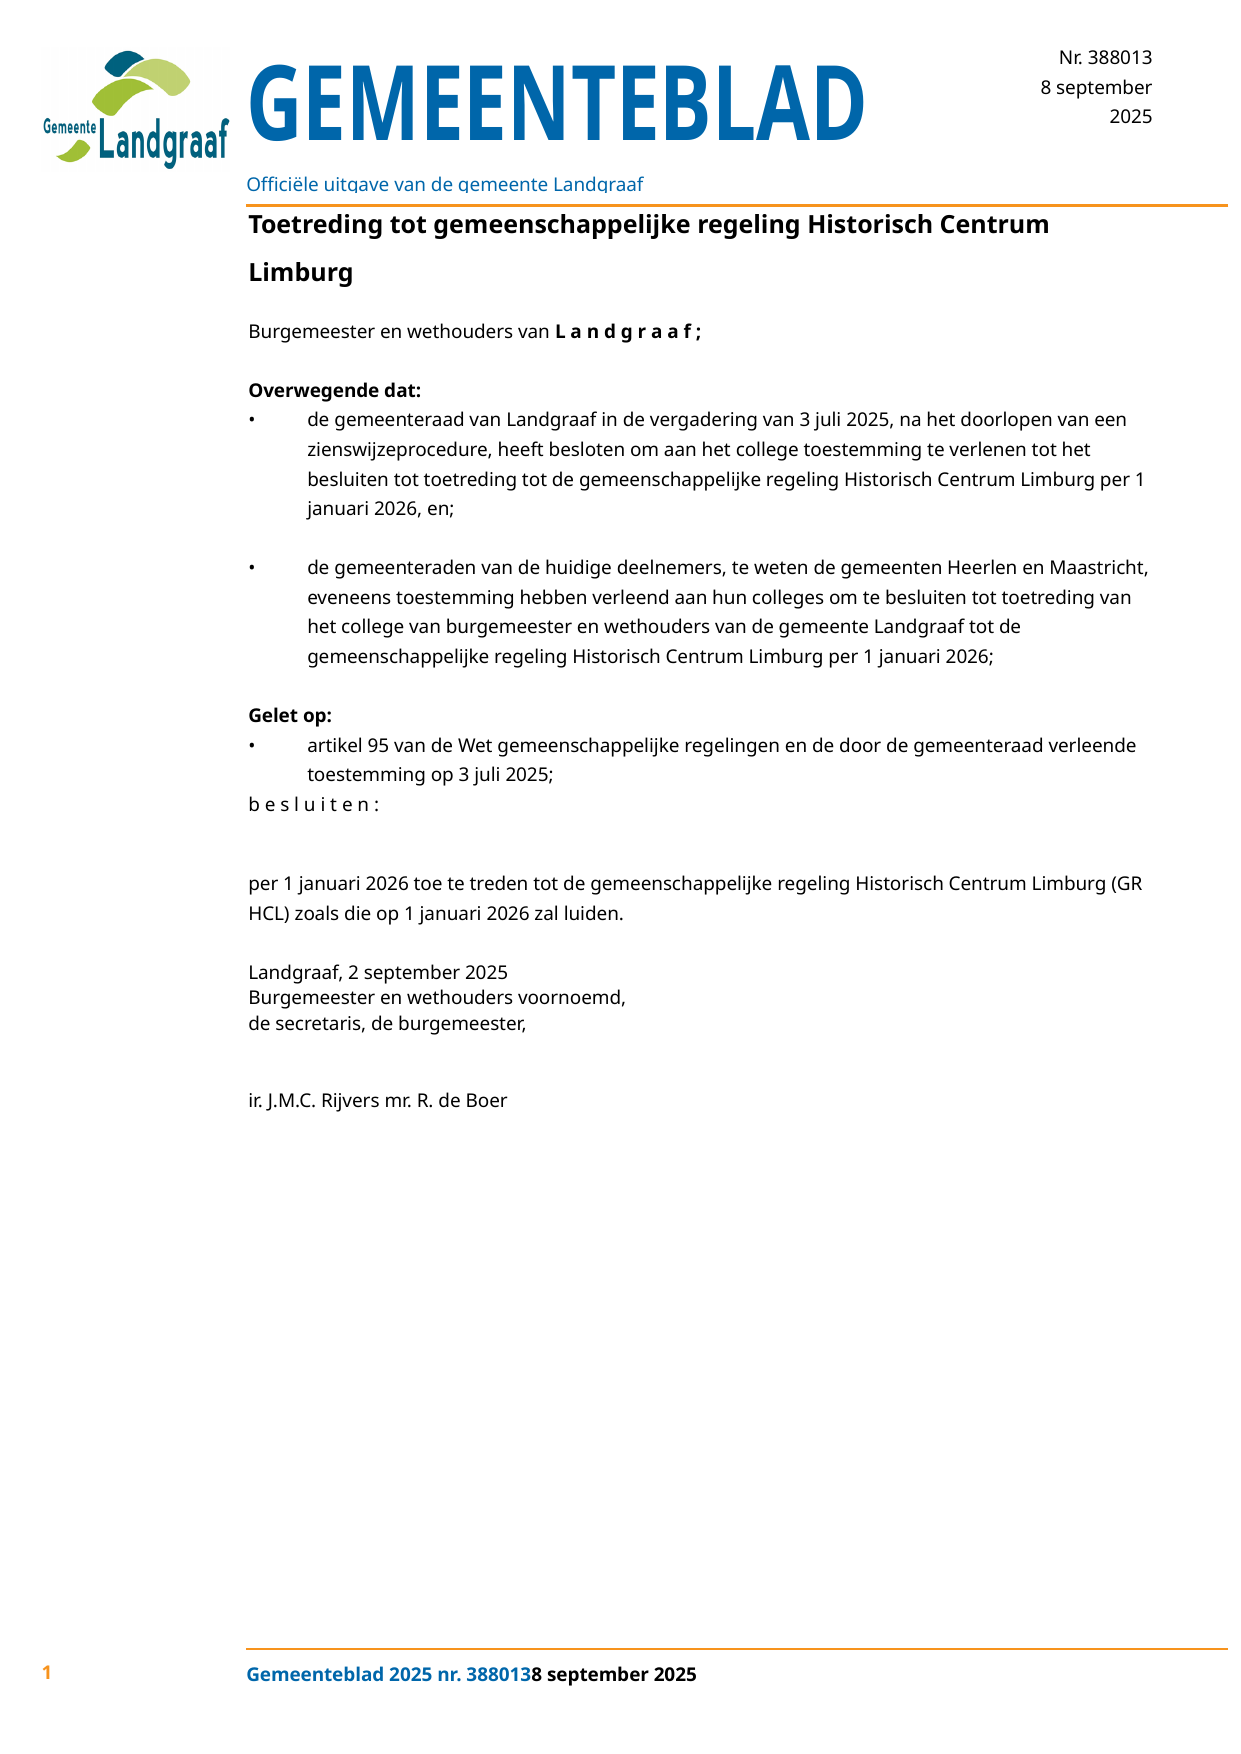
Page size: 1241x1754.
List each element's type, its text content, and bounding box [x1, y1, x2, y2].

text Overwegende dat: [248, 377, 1152, 403]
list de gemeenteraad van Landgraaf in de vergadering van 3 juli 2025, na het doorlopen van een zienswijzeprocedure, heeft besloten om aan het college toestemming te verlenen tot het besluiten tot toetreding tot de gemeenschappelijke regeling Historisch Centrum Limburg per 1 januari 2026, en; [248, 407, 1152, 521]
list de gemeenteraden van de huidige deelnemers, te weten de gemeenten Heerlen en Maastricht, eveneens toestemming hebben verleend aan hun colleges om te besluiten tot toetreding van het college van burgemeester en wethouders van de gemeente Landgraaf tot de gemeenschappelijke regeling Historisch Centrum Limburg per 1 januari 2026; [248, 554, 1152, 669]
picture [41, 47, 231, 172]
text Landgraaf, 2 september 2025 [248, 959, 1152, 984]
text b e s l u i t e n : [248, 791, 1152, 817]
text per 1 januari 2026 toe te treden tot de gemeenschappelijke regeling Historisch Centrum Limburg (GR HCL) zoals die op 1 januari 2026 zal luiden. [248, 870, 1152, 925]
text Burgemeester en wethouders van L a n d g r a a f ; [248, 318, 1152, 344]
text Toetreding tot gemeenschappelijke regeling Historisch Centrum Limburg [248, 207, 1152, 288]
text ir. J.M.C. Rijvers mr. R. de Boer [248, 1087, 1152, 1113]
text Gelet op: [248, 702, 1152, 728]
text de secretaris, de burgemeester, [248, 1010, 1152, 1036]
list artikel 95 van de Wet gemeenschappelijke regelingen en de door de gemeenteraad verleende toestemming op 3 juli 2025; [248, 732, 1152, 787]
text Burgemeester en wethouders voornoemd, [248, 984, 1152, 1010]
